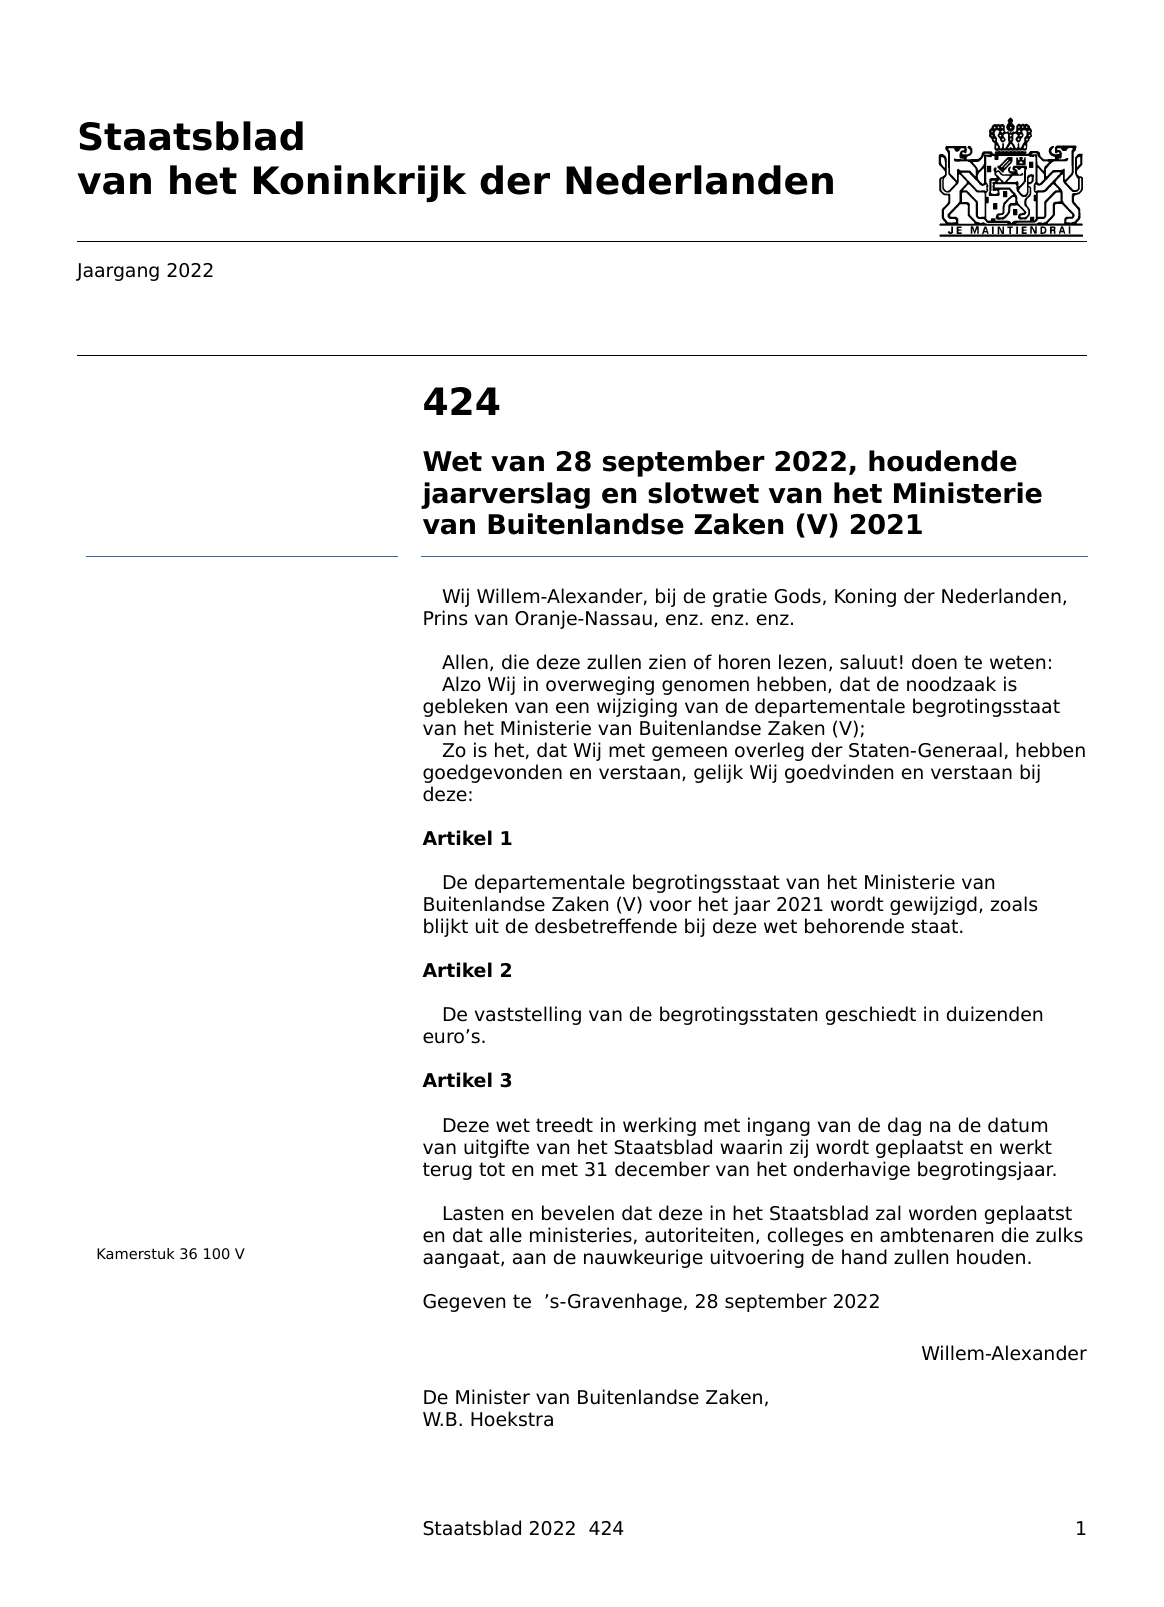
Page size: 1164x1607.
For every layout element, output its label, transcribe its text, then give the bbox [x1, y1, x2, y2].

text Willem-Alexander [422, 1343, 1087, 1365]
subtitle Artikel 1 [422, 828, 1087, 850]
text Lasten en bevelen dat deze in het Staatsblad zal worden geplaatst en dat alle ministeries, autoriteiten, colleges en ambtenaren die zulks aangaat, aan de nauwkeurige uitvoering de hand zullen houden. [422, 1203, 1087, 1269]
text Zo is het, dat Wij met gemeen overleg der Staten-Generaal, hebben goedgevonden en verstaan, gelijk Wij goedvinden en verstaan bij deze: [422, 740, 1087, 806]
subtitle Artikel 2 [422, 960, 1087, 982]
text Wij Willem-Alexander, bij de gratie Gods, Koning der Nederlanden, Prins van Oranje-Nassau, enz. enz. enz. [422, 586, 1087, 629]
table_cell Jaargang 2022 [77, 242, 1087, 355]
subtitle 424 [422, 381, 1087, 424]
text Wet van 28 september 2022, houdende jaarverslag en slotwet van het Ministerie van Buitenlandse Zaken (V) 2021 [422, 447, 1087, 541]
text De departementale begrotingsstaat van het Ministerie van Buitenlandse Zaken (V) voor het jaar 2021 wordt gewijzigd, zoals blijkt uit de desbetreffende bij deze wet behorende staat. [422, 872, 1087, 938]
text De vaststelling van de begrotingsstaten geschiedt in duizenden euro’s. [422, 1004, 1087, 1048]
table_header [886, 100, 1087, 241]
text Alzo Wij in overweging genomen hebben, dat de noodzaak is gebleken van een wijziging van de departementale begrotingsstaat van het Ministerie van Buitenlandse Zaken (V); [422, 674, 1087, 740]
text Kamerstuk 36 100 V [77, 1246, 396, 1263]
table_header Staatsblad van het Koninkrijk der Nederlanden [77, 100, 886, 241]
text Allen, die deze zullen zien of horen lezen, saluut! doen te weten: [422, 652, 1087, 674]
picture [936, 115, 1087, 240]
text Gegeven te ’s-Gravenhage, 28 september 2022 [422, 1291, 1087, 1313]
text Deze wet treedt in werking met ingang van de dag na de datum van uitgifte van het Staatsblad waarin zij wordt geplaatst en werkt terug tot en met 31 december van het onderhavige begrotingsjaar. [422, 1114, 1087, 1181]
text De Minister van Buitenlandse Zaken, W.B. Hoekstra [422, 1387, 1087, 1431]
subtitle Artikel 3 [422, 1070, 1087, 1092]
